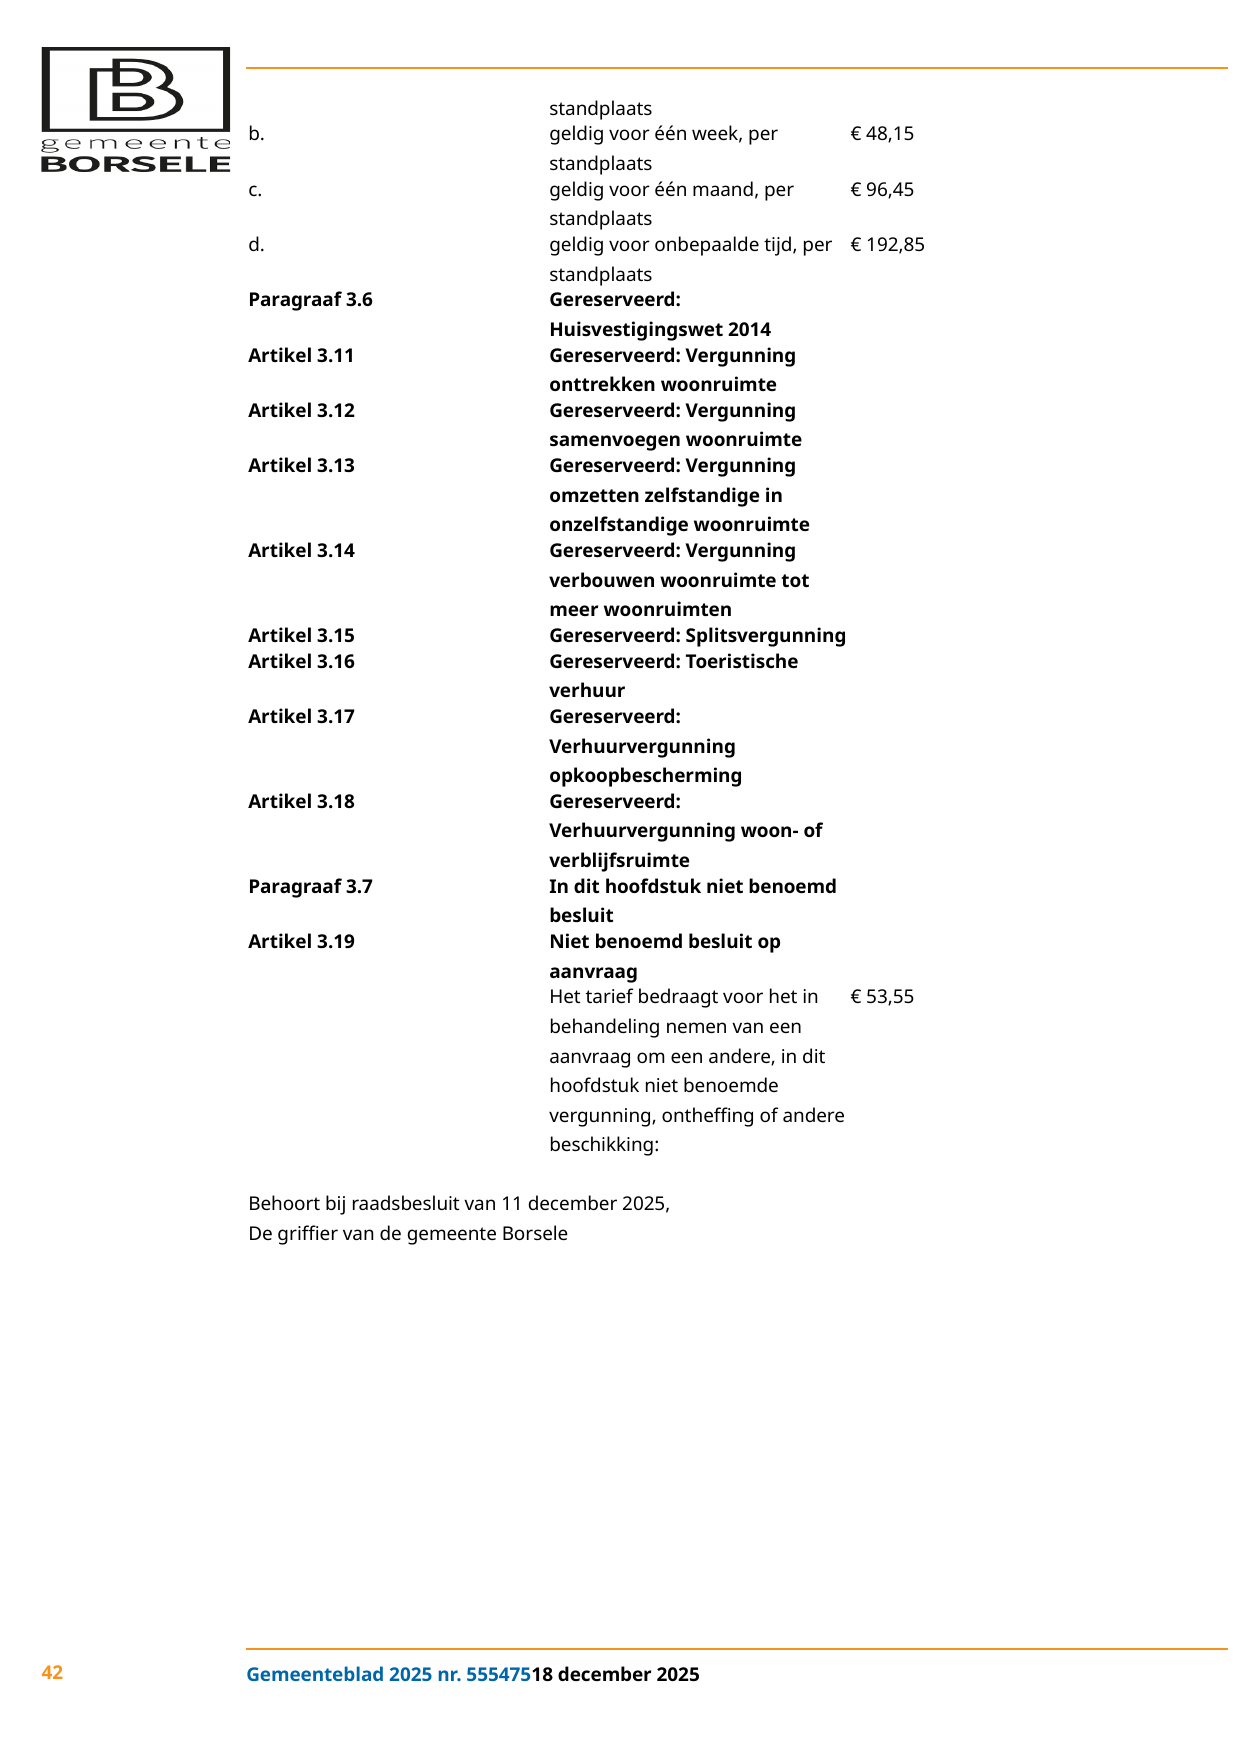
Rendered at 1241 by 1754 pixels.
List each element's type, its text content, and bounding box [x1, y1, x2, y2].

table_cell € 96,45 [850, 176, 1152, 231]
table_cell Artikel 3.12 [248, 397, 549, 452]
table_cell c. [248, 176, 549, 231]
table_cell d. [248, 231, 549, 286]
table_cell € 48,15 [850, 121, 1152, 176]
table_cell [850, 537, 1152, 622]
table_cell Gereserveerd: Toeristische verhuur [549, 648, 850, 703]
table_cell Het tarief bedraagt voor het in behandeling nemen van een aanvraag om een andere, in dit hoofdstuk niet benoemde vergunning, ontheffing of andere beschikking: [549, 984, 850, 1157]
table_cell b. [248, 121, 549, 176]
table_cell geldig voor onbepaalde tijd, per standplaats [549, 231, 850, 286]
table_cell [850, 342, 1152, 397]
table_cell [850, 95, 1152, 121]
table_cell [248, 95, 549, 121]
table_cell Artikel 3.11 [248, 342, 549, 397]
table_cell [850, 648, 1152, 703]
table_cell [850, 286, 1152, 342]
table_cell Artikel 3.16 [248, 648, 549, 703]
table_cell [850, 453, 1152, 537]
table_cell [248, 984, 549, 1157]
table_cell geldig voor één week, per standplaats [549, 121, 850, 176]
table_cell standplaats [549, 95, 850, 121]
table_cell Artikel 3.17 [248, 703, 549, 788]
table_cell € 53,55 [850, 984, 1152, 1157]
table_cell [850, 788, 1152, 873]
table_cell [850, 622, 1152, 648]
table_cell [850, 928, 1152, 984]
table_cell Gereserveerd: Verhuurvergunning opkoopbescherming [549, 703, 850, 788]
table_cell [850, 703, 1152, 788]
table_cell Gereserveerd: Verhuurvergunning woon- of verblijfsruimte [549, 788, 850, 873]
table_cell Artikel 3.19 [248, 928, 549, 984]
table_cell Artikel 3.14 [248, 537, 549, 622]
table_cell Gereserveerd: Vergunning verbouwen woonruimte tot meer woonruimten [549, 537, 850, 622]
table_cell Niet benoemd besluit op aanvraag [549, 928, 850, 984]
table_cell Gereserveerd: Vergunning onttrekken woonruimte [549, 342, 850, 397]
table_cell Artikel 3.18 [248, 788, 549, 873]
text Behoort bij raadsbesluit van 11 december 2025, [248, 1190, 1152, 1216]
table_cell Gereserveerd: Splitsvergunning [549, 622, 850, 648]
table_cell Gereserveerd: Vergunning omzetten zelfstandige in onzelfstandige woonruimte [549, 453, 850, 537]
table_cell In dit hoofdstuk niet benoemd besluit [549, 873, 850, 928]
table_cell Paragraaf 3.6 [248, 286, 549, 342]
table_cell Paragraaf 3.7 [248, 873, 549, 928]
text De griffier van de gemeente Borsele [248, 1220, 1152, 1245]
table_cell [850, 397, 1152, 452]
table_cell Gereserveerd: Huisvestigingswet 2014 [549, 286, 850, 342]
table_cell Artikel 3.13 [248, 453, 549, 537]
picture [41, 47, 231, 172]
table_cell geldig voor één maand, per standplaats [549, 176, 850, 231]
table_cell Artikel 3.15 [248, 622, 549, 648]
table_cell € 192,85 [850, 231, 1152, 286]
table_cell [850, 873, 1152, 928]
table_cell Gereserveerd: Vergunning samenvoegen woonruimte [549, 397, 850, 452]
